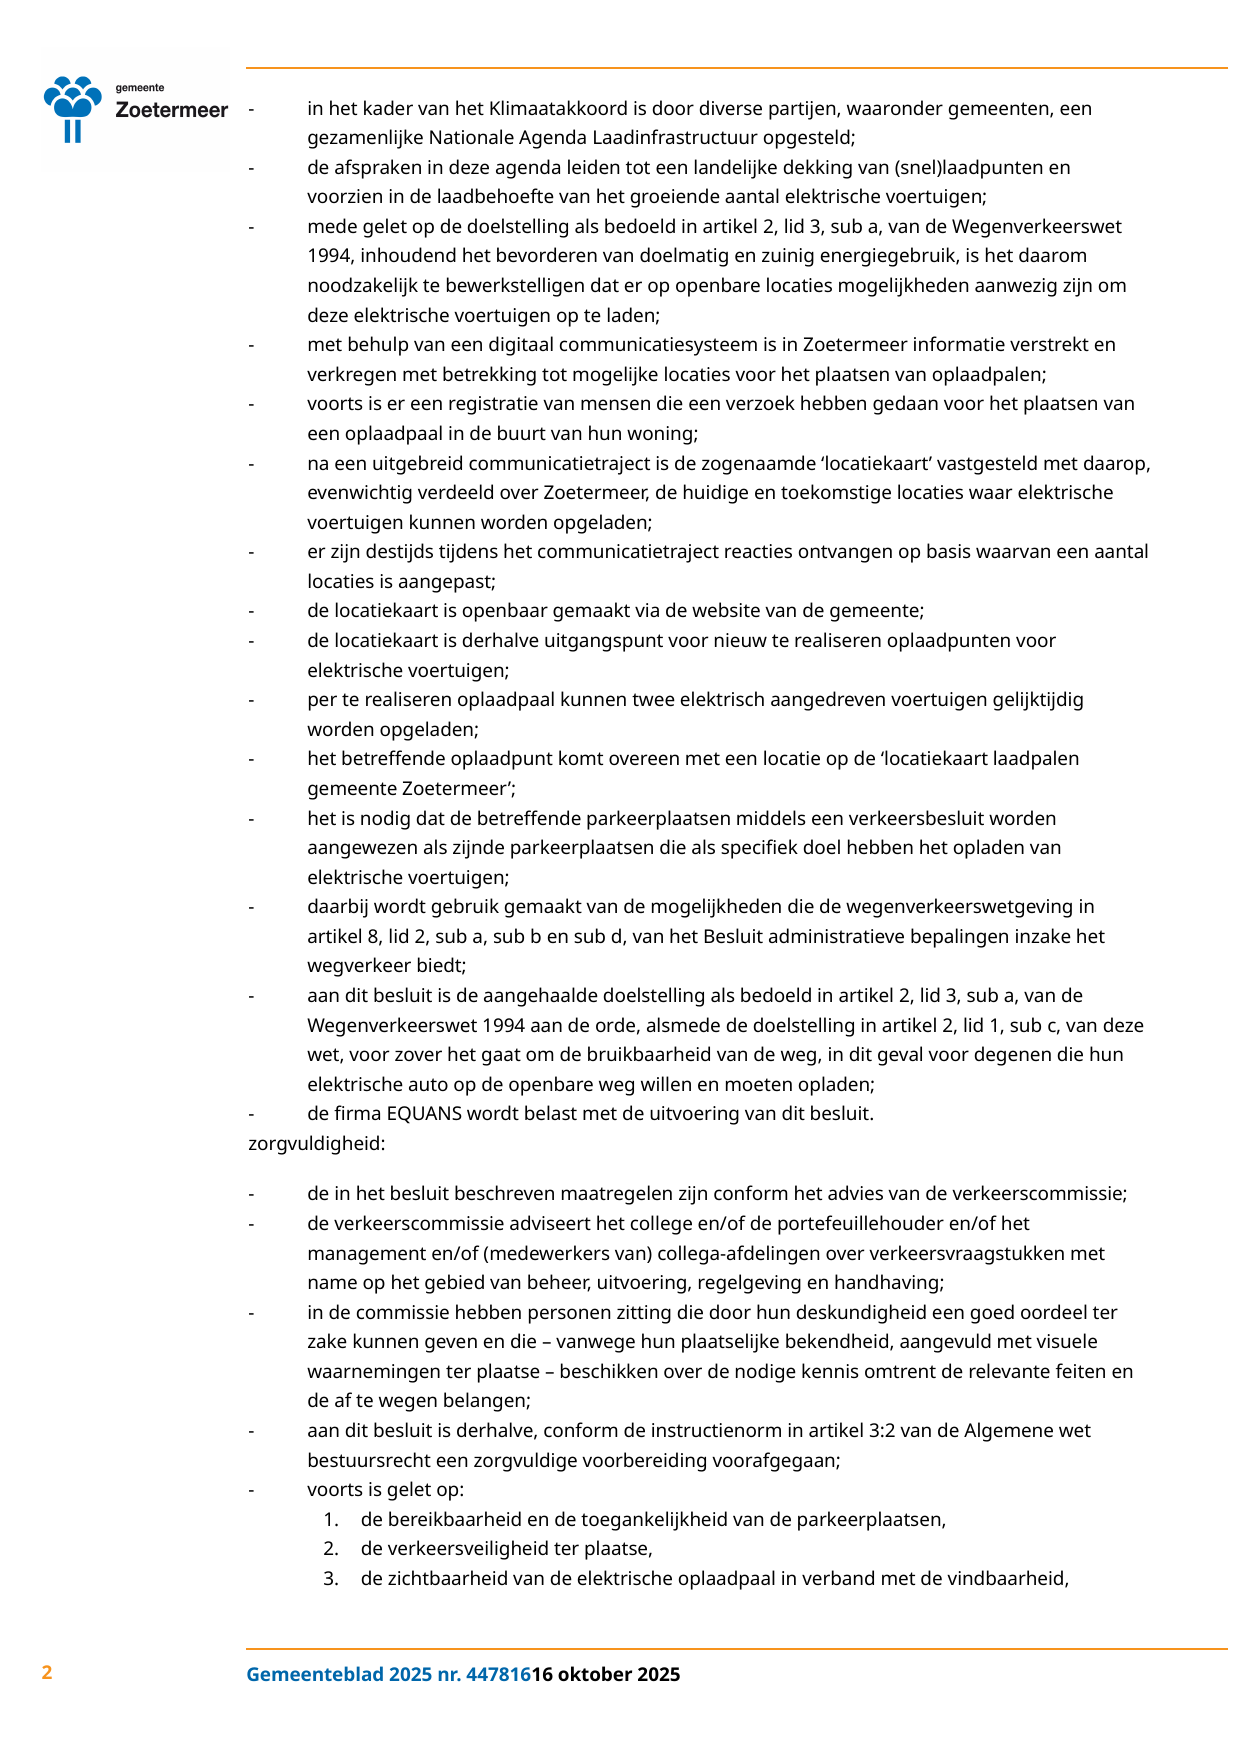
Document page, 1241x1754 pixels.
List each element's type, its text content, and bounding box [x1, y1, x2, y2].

list de locatiekaart is derhalve uitgangspunt voor nieuw te realiseren oplaadpunten voor elektrische voertuigen; [248, 627, 1152, 683]
picture [41, 47, 231, 172]
list mede gelet op de doelstelling als bedoeld in artikel 2, lid 3, sub a, van de Wegenverkeerswet 1994, inhoudend het bevorderen van doelmatig en zuinig energiegebruik, is het daarom noodzakelijk te bewerkstelligen dat er op openbare locaties mogelijkheden aanwezig zijn om deze elektrische voertuigen op te laden; [248, 213, 1152, 328]
list na een uitgebreid communicatietraject is de zogenaamde ‘locatiekaart’ vastgesteld met daarop, evenwichtig verdeeld over Zoetermeer, de huidige en toekomstige locaties waar elektrische voertuigen kunnen worden opgeladen; [248, 450, 1152, 535]
list voorts is gelet op: [248, 1476, 1152, 1502]
list met behulp van een digitaal communicatiesysteem is in Zoetermeer informatie verstrekt en verkregen met betrekking tot mogelijke locaties voor het plaatsen van oplaadpalen; [248, 331, 1152, 387]
list de verkeerscommissie adviseert het college en/of de portefeuillehouder en/of het management en/of (medewerkers van) collega-afdelingen over verkeersvraagstukken met name op het gebied van beheer, uitvoering, regelgeving en handhaving; [248, 1210, 1152, 1295]
list de afspraken in deze agenda leiden tot een landelijke dekking van (snel)laadpunten en voorzien in de laadbehoefte van het groeiende aantal elektrische voertuigen; [248, 154, 1152, 209]
list er zijn destijds tijdens het communicatietraject reacties ontvangen op basis waarvan een aantal locaties is aangepast; [248, 538, 1152, 594]
list het betreffende oplaadpunt komt overeen met een locatie op de ‘locatiekaart laadpalen gemeente Zoetermeer’; [248, 746, 1152, 801]
list voorts is er een registratie van mensen die een verzoek hebben gedaan voor het plaatsen van een oplaadpaal in de buurt van hun woning; [248, 391, 1152, 446]
list per te realiseren oplaadpaal kunnen twee elektrisch aangedreven voertuigen gelijktijdig worden opgeladen; [248, 686, 1152, 742]
list aan dit besluit is derhalve, conform de instructienorm in artikel 3:2 van de Algemene wet bestuursrecht een zorgvuldige voorbereiding voorafgegaan; [248, 1417, 1152, 1473]
list de in het besluit beschreven maatregelen zijn conform het advies van de verkeerscommissie; [248, 1181, 1152, 1206]
text zorgvuldigheid: [248, 1130, 1152, 1156]
list de verkeersveiligheid ter plaatse, [323, 1536, 1152, 1561]
list daarbij wordt gebruik gemaakt van de mogelijkheden die de wegenverkeerswetgeving in artikel 8, lid 2, sub a, sub b en sub d, van het Besluit administratieve bepalingen inzake het wegverkeer biedt; [248, 893, 1152, 978]
list de bereikbaarheid en de toegankelijkheid van de parkeerplaatsen, [323, 1506, 1152, 1532]
list de locatiekaart is openbaar gemaakt via de website van de gemeente; [248, 598, 1152, 623]
list de firma EQUANS wordt belast met de uitvoering van dit besluit. [248, 1101, 1152, 1126]
list de zichtbaarheid van de elektrische oplaadpaal in verband met de vindbaarheid, [323, 1565, 1152, 1591]
list in het kader van het Klimaatakkoord is door diverse partijen, waaronder gemeenten, een gezamenlijke Nationale Agenda Laadinfrastructuur opgesteld; [248, 95, 1152, 150]
list het is nodig dat de betreffende parkeerplaatsen middels een verkeersbesluit worden aangewezen als zijnde parkeerplaatsen die als specifiek doel hebben het opladen van elektrische voertuigen; [248, 805, 1152, 890]
list in de commissie hebben personen zitting die door hun deskundigheid een goed oordeel ter zake kunnen geven en die – vanwege hun plaatselijke bekendheid, aangevuld met visuele waarnemingen ter plaatse – beschikken over de nodige kennis omtrent de relevante feiten en de af te wegen belangen; [248, 1299, 1152, 1413]
list aan dit besluit is de aangehaalde doelstelling als bedoeld in artikel 2, lid 3, sub a, van de Wegenverkeerswet 1994 aan de orde, alsmede de doelstelling in artikel 2, lid 1, sub c, van deze wet, voor zover het gaat om de bruikbaarheid van de weg, in dit geval voor degenen die hun elektrische auto op de openbare weg willen en moeten opladen; [248, 982, 1152, 1097]
